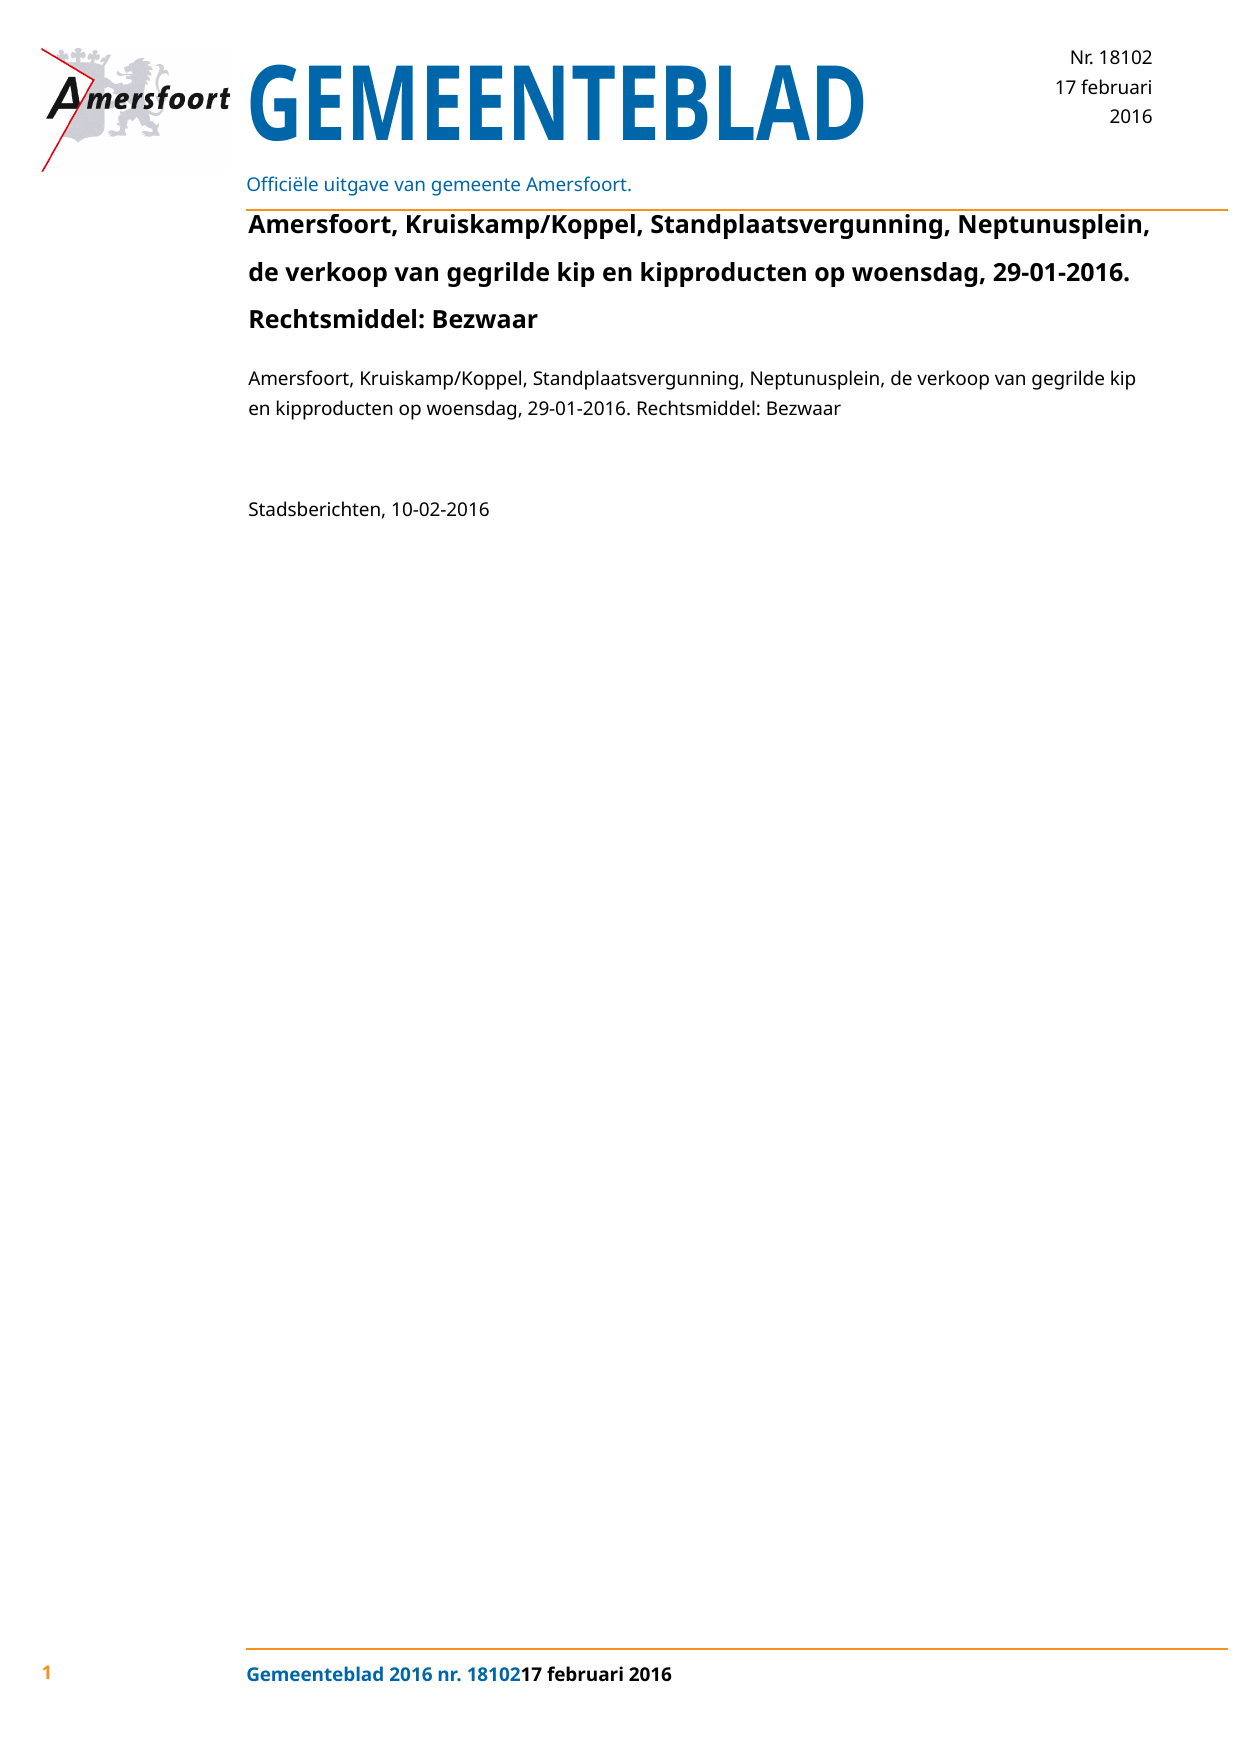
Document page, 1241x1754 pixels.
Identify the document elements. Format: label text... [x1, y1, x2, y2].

text Amersfoort, Kruiskamp/Koppel, Standplaatsvergunning, Neptunusplein, de verkoop van gegrilde kip en kipproducten op woensdag, 29-01-2016. Rechtsmiddel: Bezwaar [248, 366, 1152, 421]
picture [41, 47, 231, 172]
text Amersfoort, Kruiskamp/Koppel, Standplaatsvergunning, Neptunusplein, de verkoop van gegrilde kip en kipproducten op woensdag, 29-01-2016. Rechtsmiddel: Bezwaar [248, 211, 1152, 336]
text Stadsberichten, 10-02-2016 [248, 496, 1152, 522]
